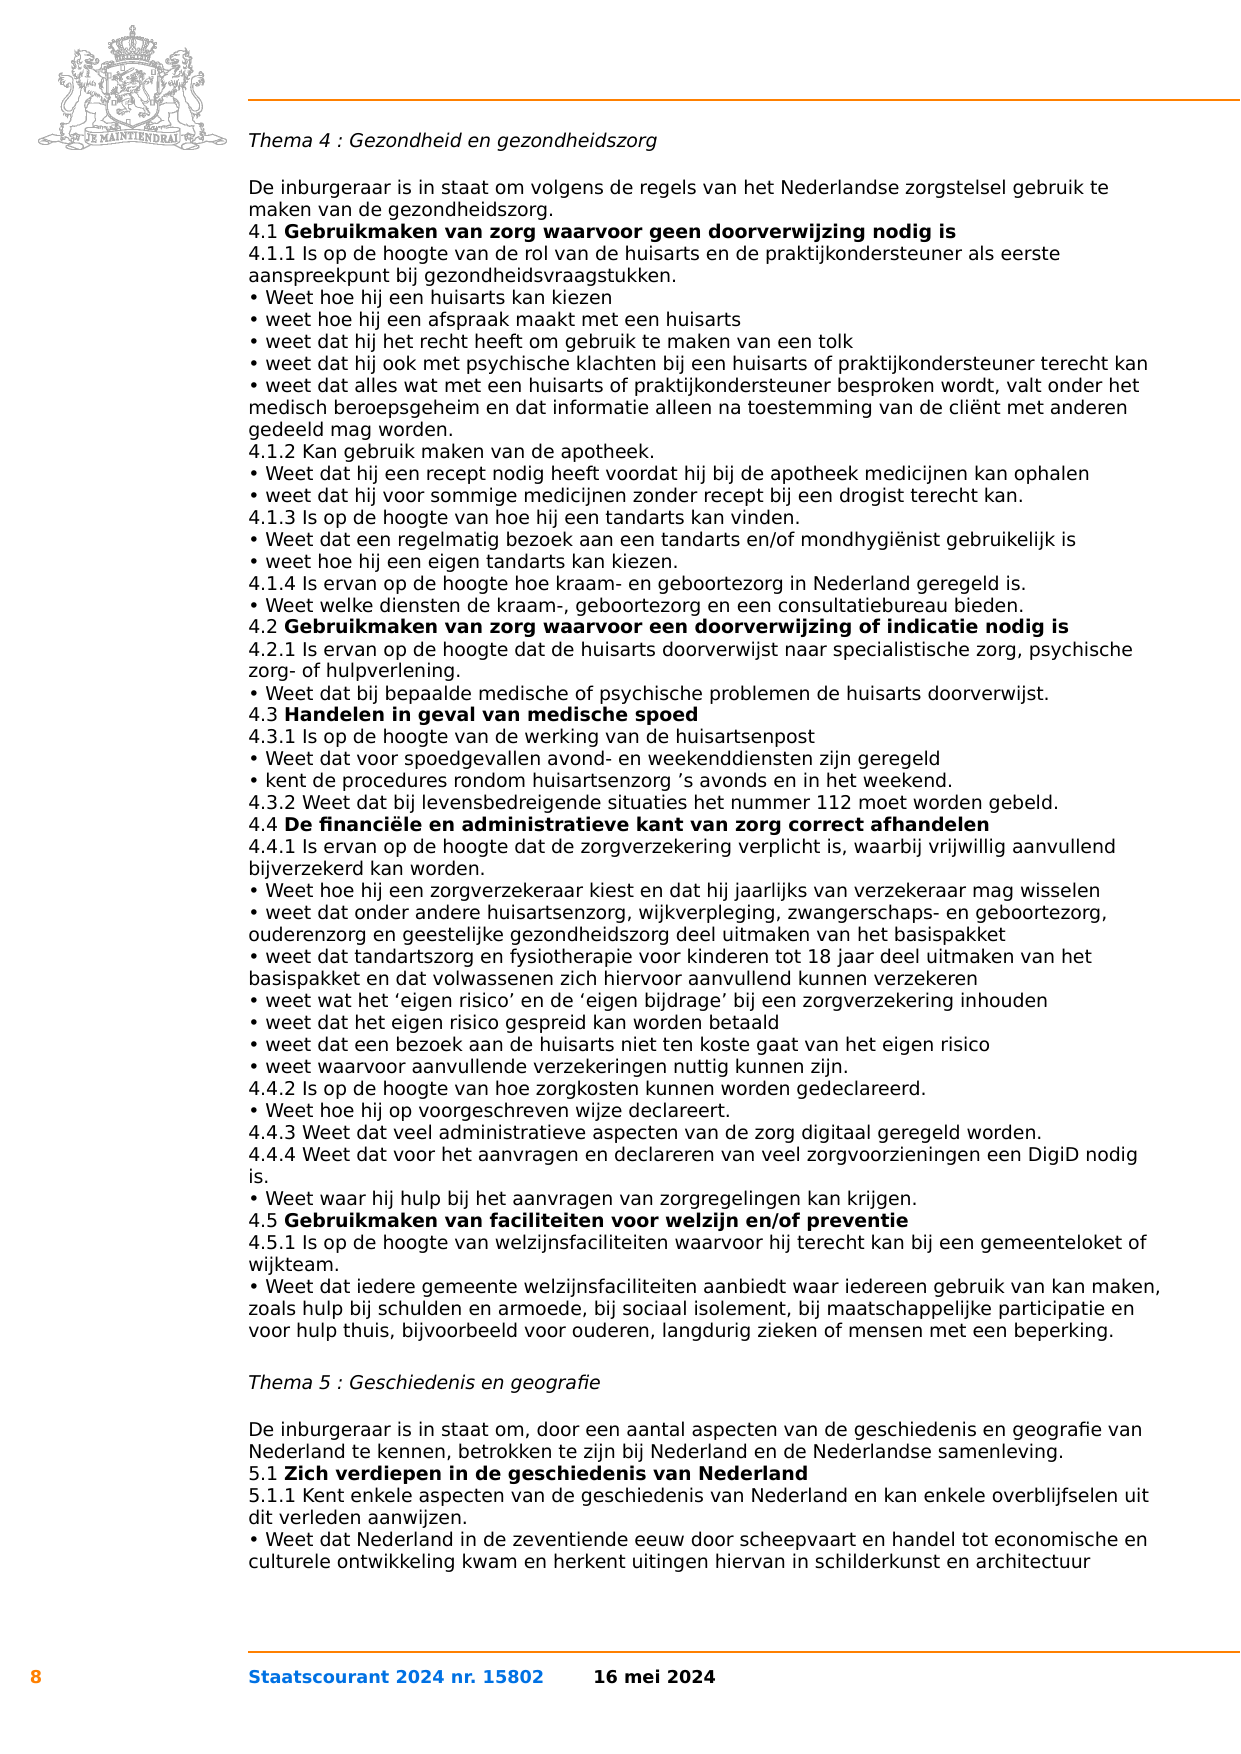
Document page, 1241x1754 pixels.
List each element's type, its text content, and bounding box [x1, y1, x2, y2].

text • Weet hoe hij een zorgverzekeraar kiest en dat hij jaarlijks van verzekeraar mag wisselen [248, 880, 1163, 902]
text • Weet dat Nederland in de zeventiende eeuw door scheepvaart en handel tot economische en culturele ontwikkeling kwam en herkent uitingen hiervan in schilderkunst en architectuur [248, 1529, 1163, 1573]
text 4.1 Gebruikmaken van zorg waarvoor geen doorverwijzing nodig is [248, 221, 1163, 243]
text • weet wat het ‘eigen risico’ en de ‘eigen bijdrage’ bij een zorgverzekering inhouden [248, 990, 1163, 1012]
text 4.3.2 Weet dat bij levensbedreigende situaties het nummer 112 moet worden gebeld. [248, 792, 1163, 814]
text • weet waarvoor aanvullende verzekeringen nuttig kunnen zijn. [248, 1056, 1163, 1078]
text • weet dat alles wat met een huisarts of praktijkondersteuner besproken wordt, valt onder het medisch beroepsgeheim en dat informatie alleen na toestemming van de cliënt met anderen gedeeld mag worden. [248, 375, 1163, 441]
text • weet dat een bezoek aan de huisarts niet ten koste gaat van het eigen risico [248, 1034, 1163, 1056]
subtitle Thema 4 : Gezondheid en gezondheidszorg [248, 130, 1163, 152]
text • weet hoe hij een eigen tandarts kan kiezen. [248, 551, 1163, 572]
text 4.4.1 Is ervan op de hoogte dat de zorgverzekering verplicht is, waarbij vrijwillig aanvullend bijverzekerd kan worden. [248, 836, 1163, 880]
text • weet hoe hij een afspraak maakt met een huisarts [248, 309, 1163, 331]
text • weet dat onder andere huisartsenzorg, wijkverpleging, zwangerschaps- en geboortezorg, ouderenzorg en geestelijke gezondheidszorg deel uitmaken van het basispakket [248, 902, 1163, 946]
text 4.5.1 Is op de hoogte van welzijnsfaciliteiten waarvoor hij terecht kan bij een gemeenteloket of wijkteam. [248, 1232, 1163, 1276]
text De inburgeraar is in staat om volgens de regels van het Nederlandse zorgstelsel gebruik te maken van de gezondheidszorg. [248, 177, 1163, 221]
text 4.1.1 Is op de hoogte van de rol van de huisarts en de praktijkondersteuner als eerste aanspreekpunt bij gezondheidsvraagstukken. [248, 243, 1163, 287]
text 4.2.1 Is ervan op de hoogte dat de huisarts doorverwijst naar specialistische zorg, psychische zorg- of hulpverlening. [248, 638, 1163, 682]
text 4.2 Gebruikmaken van zorg waarvoor een doorverwijzing of indicatie nodig is [248, 616, 1163, 638]
text • Weet waar hij hulp bij het aanvragen van zorgregelingen kan krijgen. [248, 1188, 1163, 1210]
text • Weet welke diensten de kraam-, geboortezorg en een consultatiebureau bieden. [248, 594, 1163, 616]
text • Weet dat iedere gemeente welzijnsfaciliteiten aanbiedt waar iedereen gebruik van kan maken, zoals hulp bij schulden en armoede, bij sociaal isolement, bij maatschappelijke participatie en voor hulp thuis, bijvoorbeeld voor ouderen, langdurig zieken of mensen met een beperking. [248, 1276, 1163, 1342]
text • Weet dat bij bepaalde medische of psychische problemen de huisarts doorverwijst. [248, 682, 1163, 704]
text • weet dat hij ook met psychische klachten bij een huisarts of praktijkondersteuner terecht kan [248, 353, 1163, 375]
picture [38, 25, 227, 150]
text • Weet hoe hij een huisarts kan kiezen [248, 287, 1163, 309]
text 5.1 Zich verdiepen in de geschiedenis van Nederland [248, 1463, 1163, 1485]
text • Weet hoe hij op voorgeschreven wijze declareert. [248, 1100, 1163, 1122]
text 4.1.2 Kan gebruik maken van de apotheek. [248, 441, 1163, 463]
text 4.5 Gebruikmaken van faciliteiten voor welzijn en/of preventie [248, 1210, 1163, 1232]
text 4.1.4 Is ervan op de hoogte hoe kraam- en geboortezorg in Nederland geregeld is. [248, 572, 1163, 594]
text • Weet dat hij een recept nodig heeft voordat hij bij de apotheek medicijnen kan ophalen [248, 463, 1163, 484]
text • weet dat hij het recht heeft om gebruik te maken van een tolk [248, 331, 1163, 353]
text • Weet dat voor spoedgevallen avond- en weekenddiensten zijn geregeld [248, 748, 1163, 770]
text De inburgeraar is in staat om, door een aantal aspecten van de geschiedenis en geografie van Nederland te kennen, betrokken te zijn bij Nederland en de Nederlandse samenleving. [248, 1419, 1163, 1463]
text • weet dat het eigen risico gespreid kan worden betaald [248, 1012, 1163, 1034]
text 4.4 De financiële en administratieve kant van zorg correct afhandelen [248, 814, 1163, 836]
text 4.4.3 Weet dat veel administratieve aspecten van de zorg digitaal geregeld worden. [248, 1122, 1163, 1144]
text 4.1.3 Is op de hoogte van hoe hij een tandarts kan vinden. [248, 507, 1163, 528]
subtitle Thema 5 : Geschiedenis en geografie [248, 1372, 1163, 1394]
text • weet dat tandartszorg en fysiotherapie voor kinderen tot 18 jaar deel uitmaken van het basispakket en dat volwassenen zich hiervoor aanvullend kunnen verzekeren [248, 946, 1163, 990]
text 4.3.1 Is op de hoogte van de werking van de huisartsenpost [248, 726, 1163, 748]
text 4.3 Handelen in geval van medische spoed [248, 704, 1163, 726]
text 5.1.1 Kent enkele aspecten van de geschiedenis van Nederland en kan enkele overblijfselen uit dit verleden aanwijzen. [248, 1485, 1163, 1529]
text 4.4.2 Is op de hoogte van hoe zorgkosten kunnen worden gedeclareerd. [248, 1078, 1163, 1100]
text • Weet dat een regelmatig bezoek aan een tandarts en/of mondhygiënist gebruikelijk is [248, 528, 1163, 551]
text • kent de procedures rondom huisartsenzorg ’s avonds en in het weekend. [248, 770, 1163, 792]
text 4.4.4 Weet dat voor het aanvragen en declareren van veel zorgvoorzieningen een DigiD nodig is. [248, 1144, 1163, 1188]
text • weet dat hij voor sommige medicijnen zonder recept bij een drogist terecht kan. [248, 484, 1163, 507]
